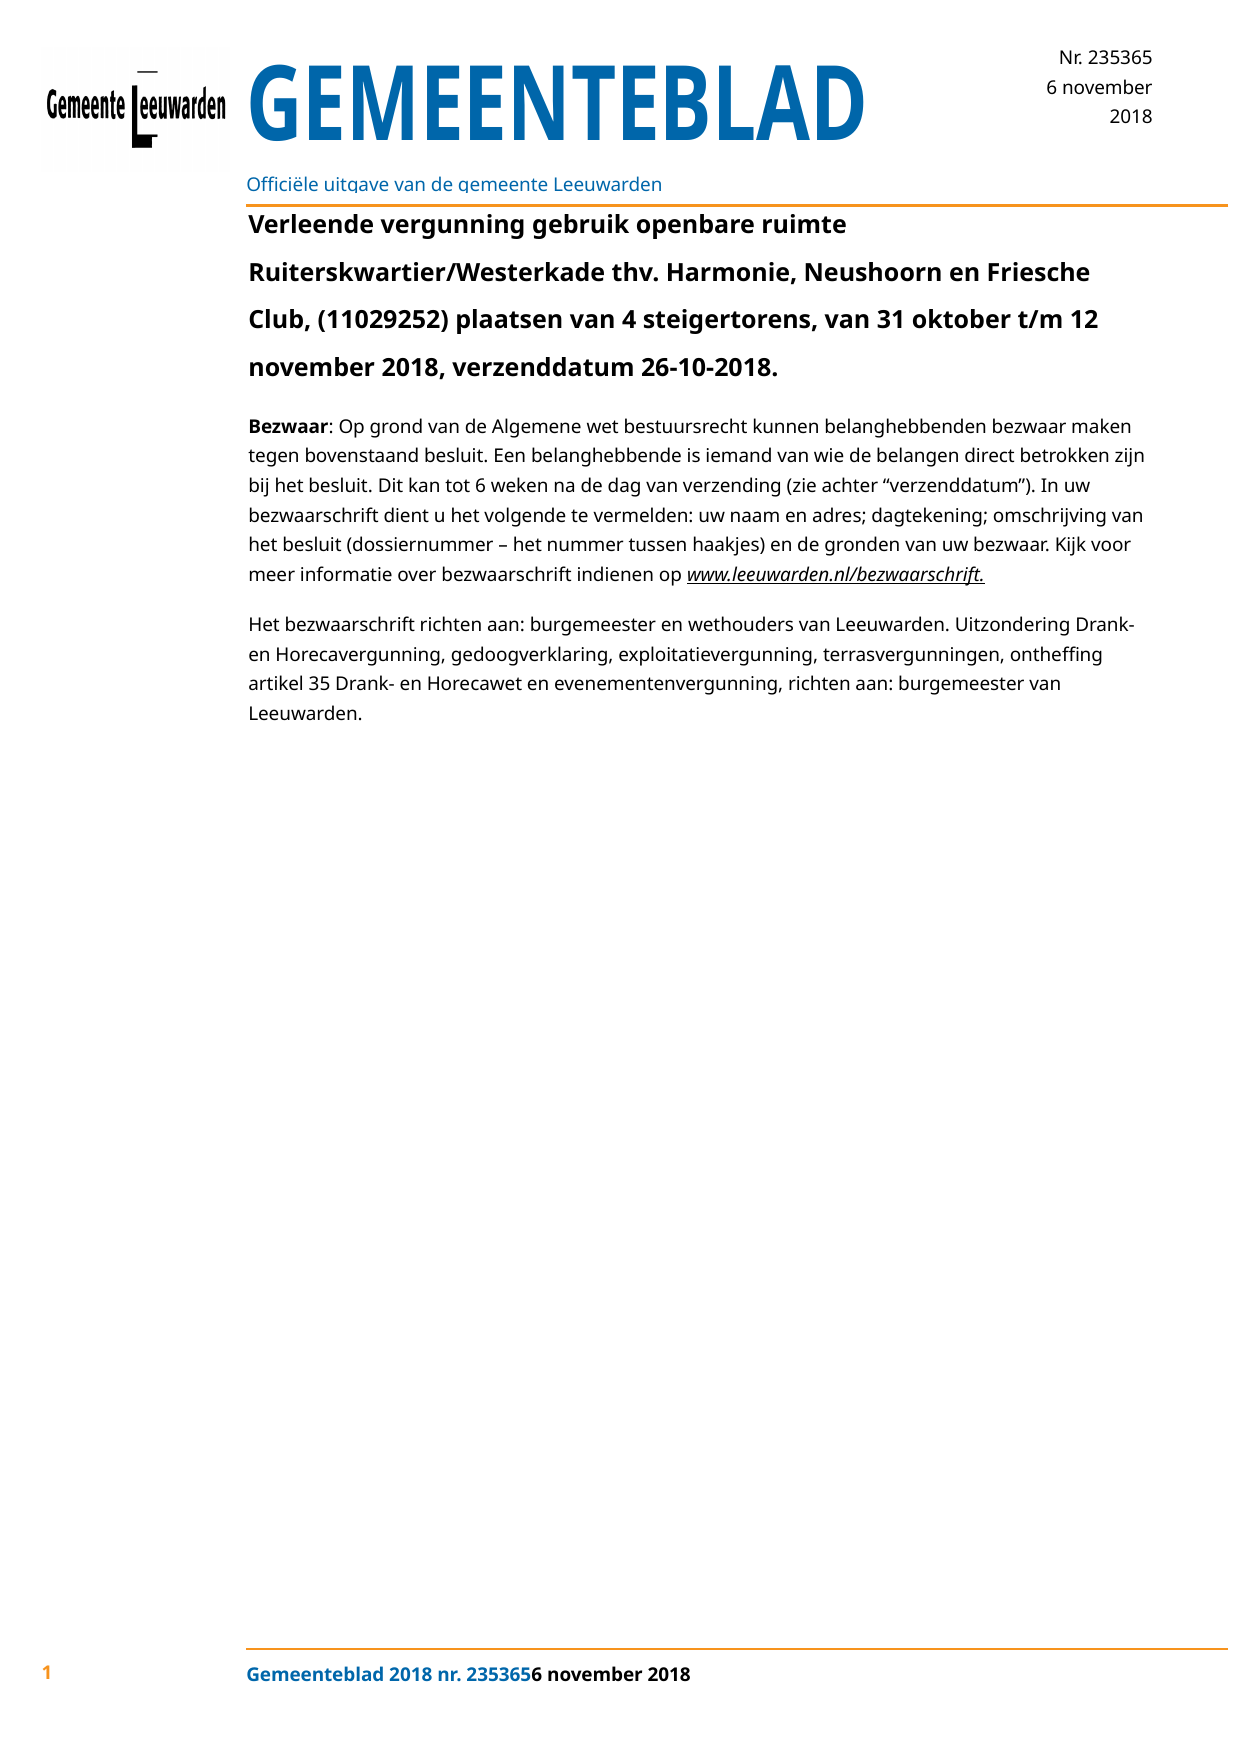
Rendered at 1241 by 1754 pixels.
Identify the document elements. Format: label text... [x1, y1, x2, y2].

picture [41, 47, 231, 172]
text Het bezwaarschrift richten aan: burgemeester en wethouders van Leeuwarden. Uitzondering Drank- en Horecavergunning, gedoogverklaring, exploitatievergunning, terrasvergunningen, ontheffing artikel 35 Drank- en Horecawet en evenementenvergunning, richten aan: burgemeester van Leeuwarden. [248, 611, 1152, 726]
text Bezwaar: Op grond van de Algemene wet bestuursrecht kunnen belanghebbenden bezwaar maken tegen bovenstaand besluit. Een belanghebbende is iemand van wie de belangen direct betrokken zijn bij het besluit. Dit kan tot 6 weken na de dag van verzending (zie achter “verzenddatum”). In uw bezwaarschrift dient u het volgende te vermelden: uw naam en adres; dagtekening; omschrijving van het besluit (dossiernummer – het nummer tussen haakjes) en de gronden van uw bezwaar. Kijk voor meer informatie over bezwaarschrift indienen op www.leeuwarden.nl/bezwaarschrift. [248, 413, 1152, 587]
text Verleende vergunning gebruik openbare ruimte Ruiterskwartier/Westerkade thv. Harmonie, Neushoorn en Friesche Club, (11029252) plaatsen van 4 steigertorens, van 31 oktober t/m 12 november 2018, verzenddatum 26-10-2018. [248, 207, 1152, 384]
